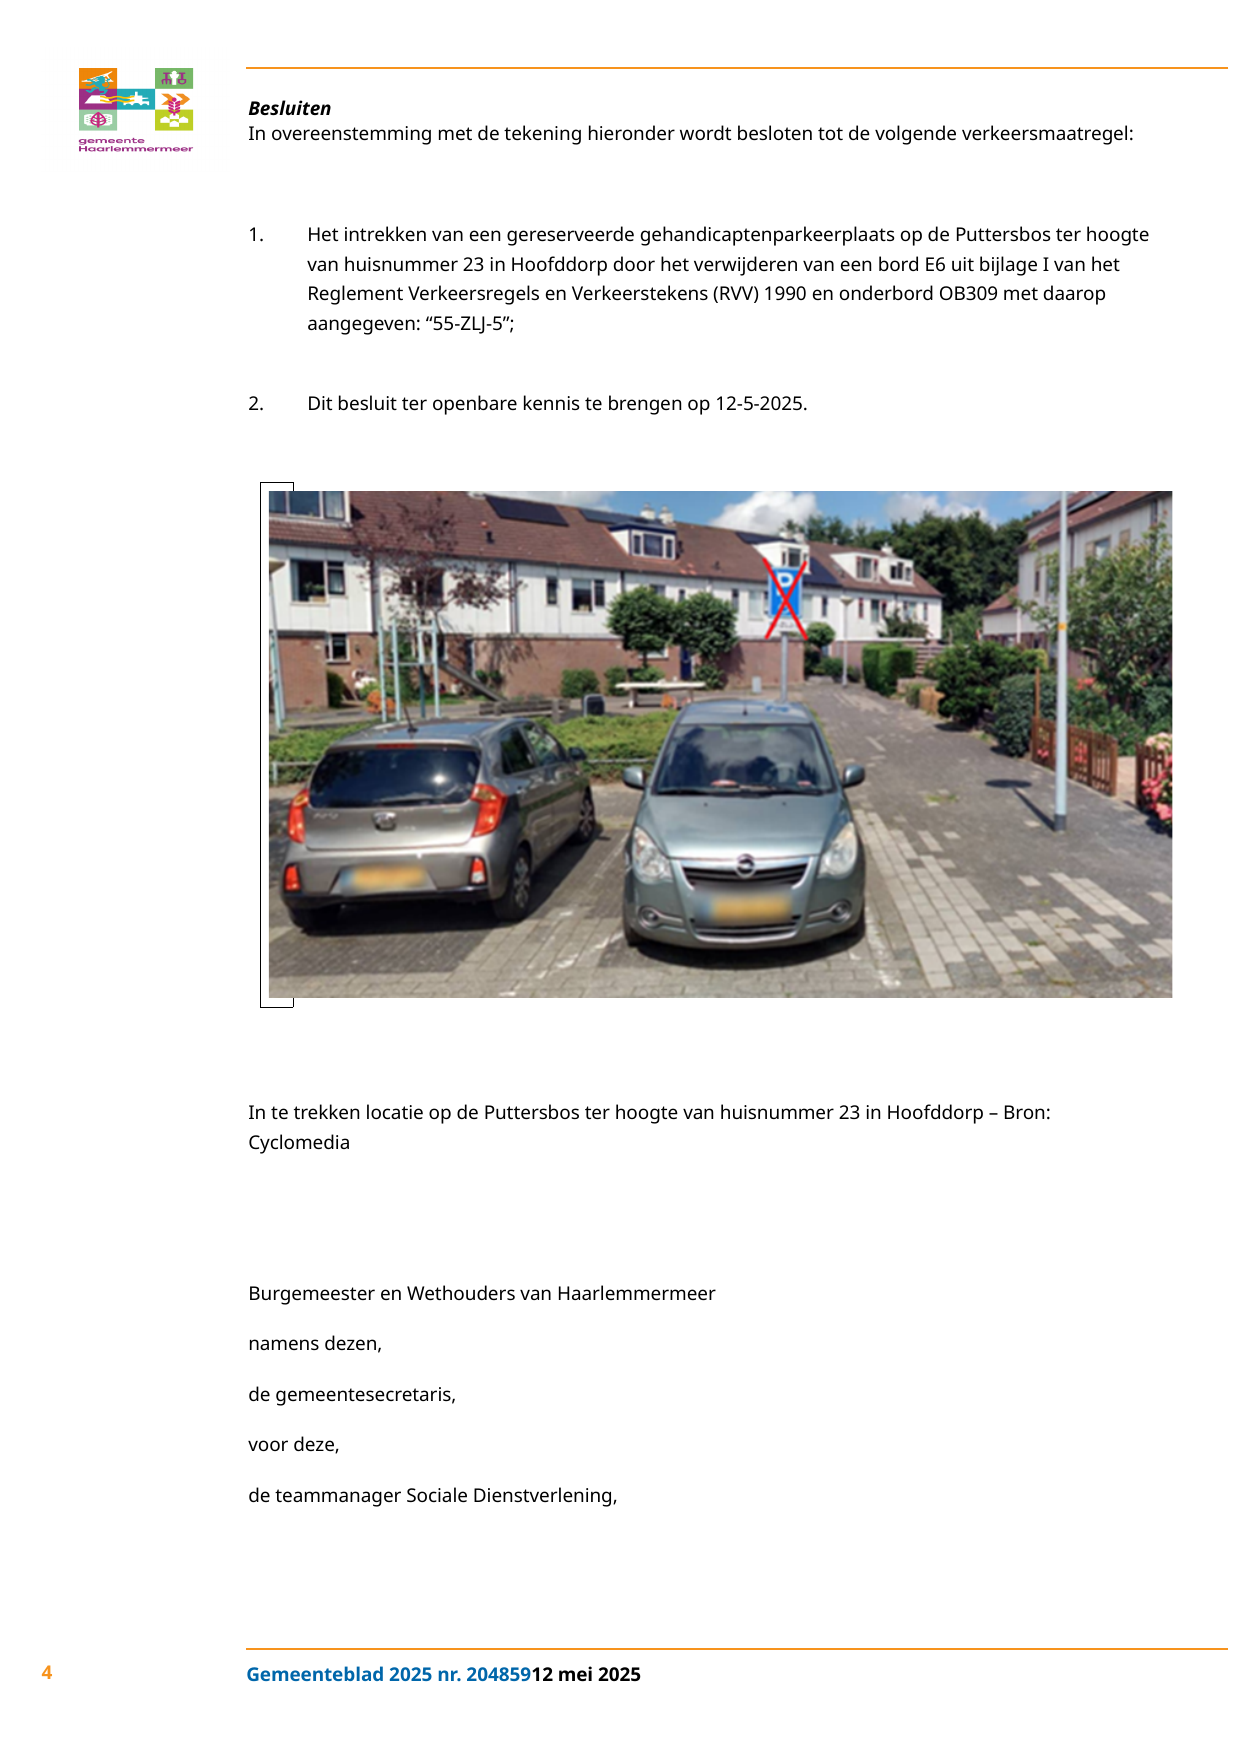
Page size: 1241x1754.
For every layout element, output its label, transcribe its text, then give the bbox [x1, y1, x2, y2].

text namens dezen, [248, 1331, 1152, 1356]
list Dit besluit ter openbare kennis te brengen op 12-5-2025. [248, 390, 1152, 416]
text voor deze, [248, 1431, 1152, 1457]
list Het intrekken van een gereserveerde gehandicaptenparkeerplaats op de Puttersbos ter hoogte van huisnummer 23 in Hoofddorp door het verwijderen van een bord E6 uit bijlage I van het Reglement Verkeersregels en Verkeerstekens (RVV) 1990 en onderbord OB309 met daarop aangegeven: “55-ZLJ-5”; [248, 221, 1152, 336]
text Burgemeester en Wethouders van Haarlemmermeer [248, 1280, 1152, 1306]
text In te trekken locatie op de Puttersbos ter hoogte van huisnummer 23 in Hoofddorp – Bron: Cyclomedia [248, 1099, 1152, 1155]
text Besluiten [248, 95, 1152, 121]
text In overeenstemming met de tekening hieronder wordt besloten tot de volgende verkeersmaatregel: [248, 121, 1152, 146]
text de teammanager Sociale Dienstverlening, [248, 1482, 1152, 1508]
picture [41, 47, 231, 172]
picture [268, 491, 1173, 998]
text de gemeentesecretaris, [248, 1381, 1152, 1407]
